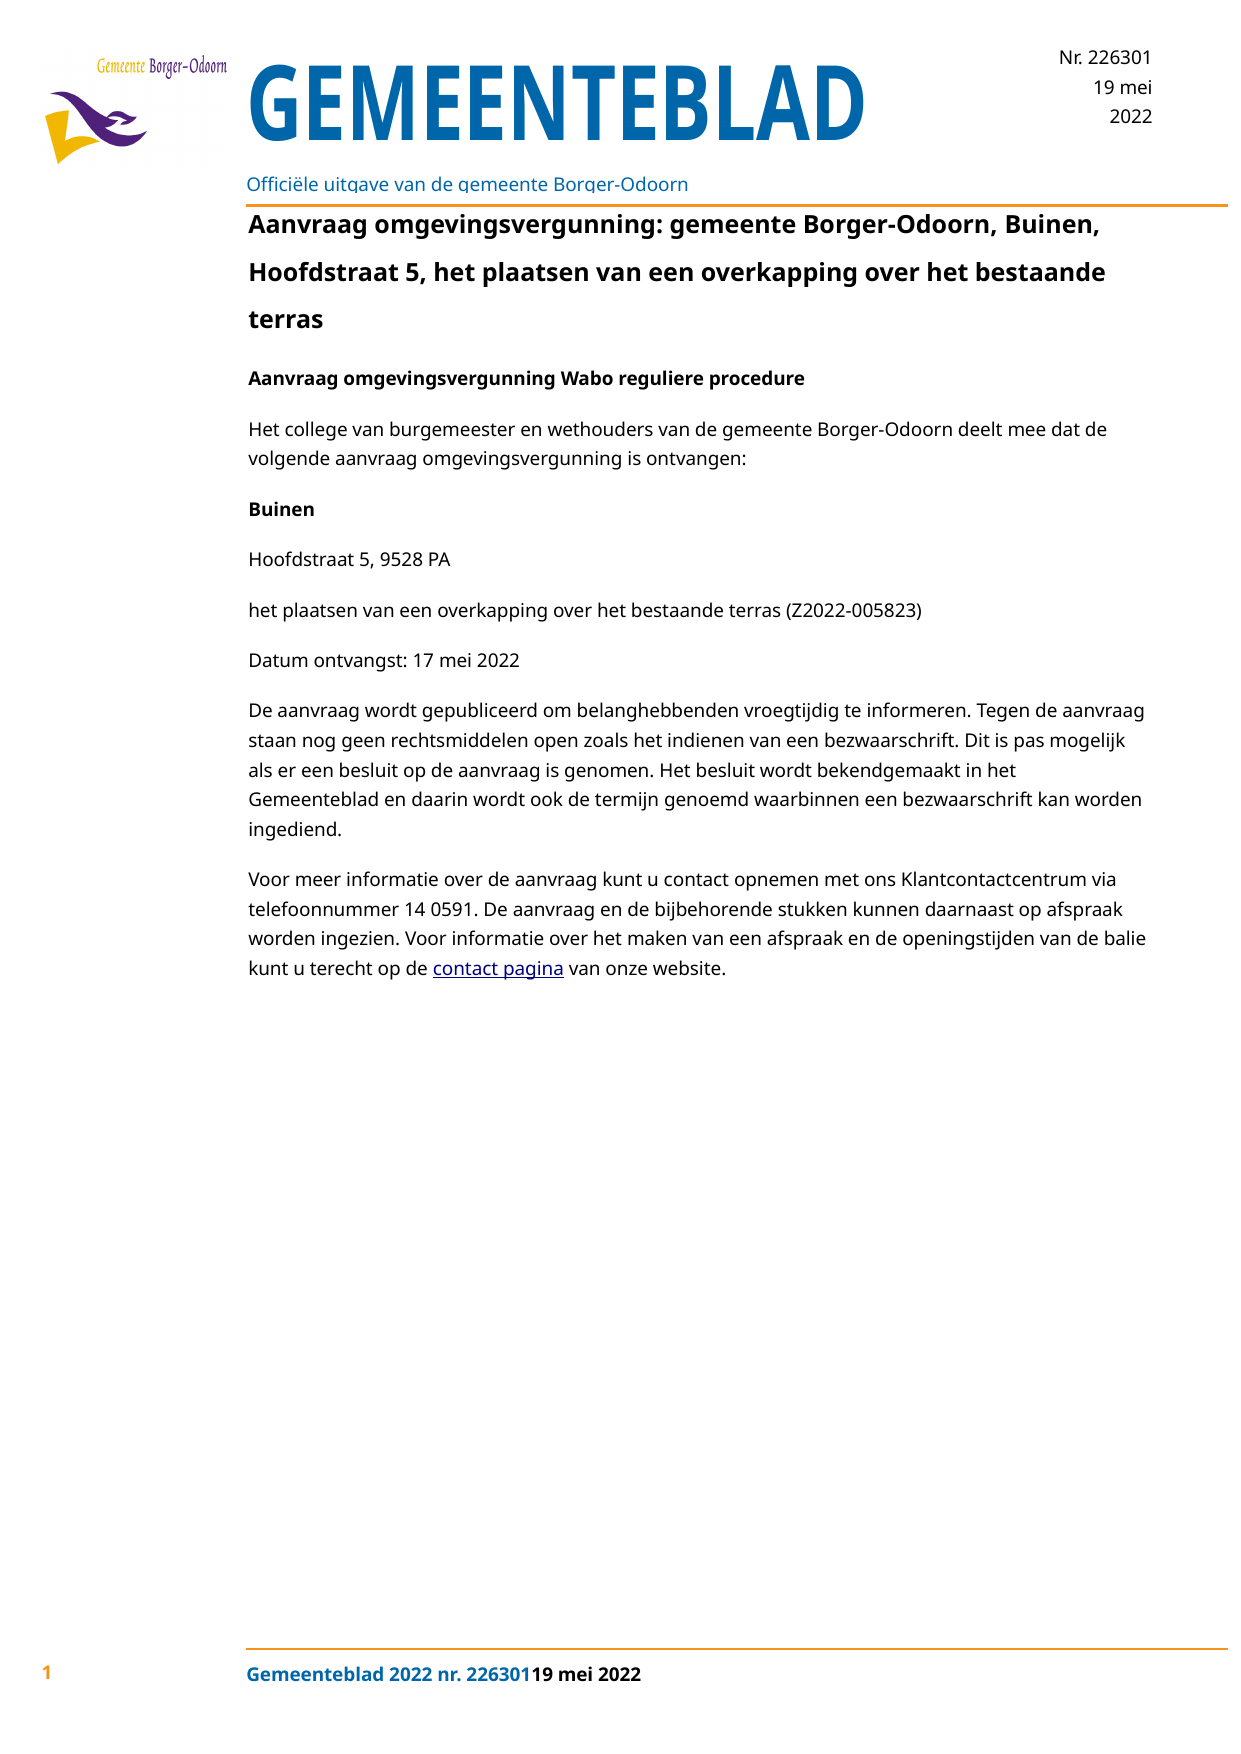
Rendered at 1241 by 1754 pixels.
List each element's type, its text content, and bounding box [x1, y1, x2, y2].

text Het college van burgemeester en wethouders van de gemeente Borger-Odoorn deelt mee dat de volgende aanvraag omgevingsvergunning is ontvangen: [248, 416, 1152, 471]
text Aanvraag omgevingsvergunning: gemeente Borger-Odoorn, Buinen, Hoofdstraat 5, het plaatsen van een overkapping over het bestaande terras [248, 207, 1152, 336]
text Datum ontvangst: 17 mei 2022 [248, 647, 1152, 673]
text De aanvraag wordt gepubliceerd om belanghebbenden vroegtijdig te informeren. Tegen de aanvraag staan nog geen rechtsmiddelen open zoals het indienen van een bezwaarschrift. Dit is pas mogelijk als er een besluit op de aanvraag is genomen. Het besluit wordt bekendgemaakt in het Gemeenteblad en daarin wordt ook de termijn genoemd waarbinnen een bezwaarschrift kan worden ingediend. [248, 698, 1152, 842]
picture [41, 47, 231, 172]
text Buinen [248, 496, 1152, 522]
text Aanvraag omgevingsvergunning Wabo reguliere procedure [248, 366, 1152, 391]
text Voor meer informatie over de aanvraag kunt u contact opnemen met ons Klantcontactcentrum via telefoonnummer 14 0591. De aanvraag en de bijbehorende stukken kunnen daarnaast op afspraak worden ingezien. Voor informatie over het maken van een afspraak en de openingstijden van de balie kunt u terecht op de contact pagina van onze website. [248, 866, 1152, 981]
text het plaatsen van een overkapping over het bestaande terras (Z2022-005823) [248, 597, 1152, 622]
text Hoofdstraat 5, 9528 PA [248, 546, 1152, 572]
